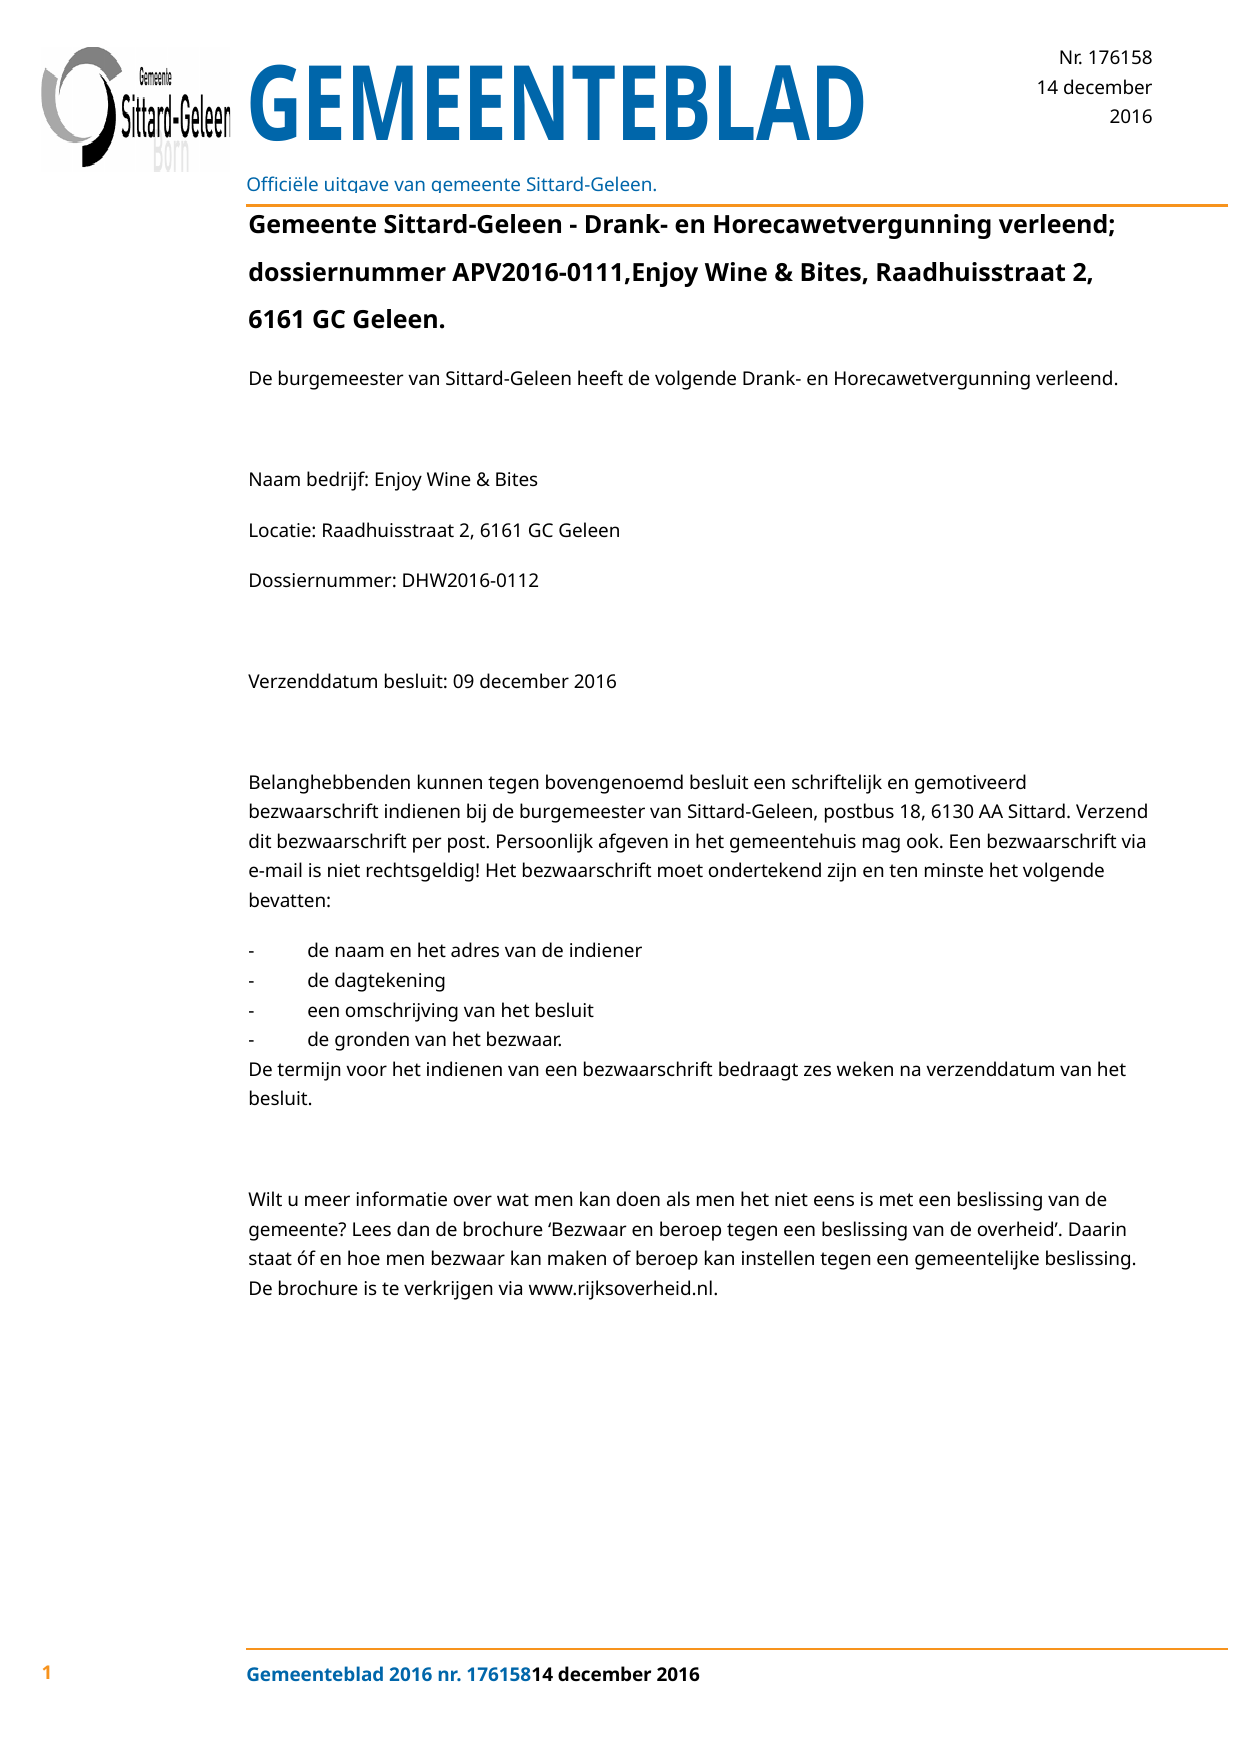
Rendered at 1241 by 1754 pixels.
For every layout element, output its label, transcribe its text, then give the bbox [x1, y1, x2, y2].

text Belanghebbenden kunnen tegen bovengenoemd besluit een schriftelijk en gemotiveerd bezwaarschrift indienen bij de burgemeester van Sittard-Geleen, postbus 18, 6130 AA Sittard. Verzend dit bezwaarschrift per post. Persoonlijk afgeven in het gemeentehuis mag ook. Een bezwaarschrift via e-mail is niet rechtsgeldig! Het bezwaarschrift moet ondertekend zijn en ten minste het volgende bevatten: [248, 769, 1152, 913]
text Gemeente Sittard-Geleen - Drank- en Horecawetvergunning verleend; dossiernummer APV2016-0111,Enjoy Wine & Bites, Raadhuisstraat 2, 6161 GC Geleen. [248, 207, 1152, 336]
text De burgemeester van Sittard-Geleen heeft de volgende Drank- en Horecawetvergunning verleend. [248, 366, 1152, 391]
list de gronden van het bezwaar. [248, 1026, 1152, 1052]
list een omschrijving van het besluit [248, 997, 1152, 1022]
text Naam bedrijf: Enjoy Wine & Bites [248, 466, 1152, 492]
list de naam en het adres van de indiener [248, 938, 1152, 963]
list de dagtekening [248, 967, 1152, 993]
text Wilt u meer informatie over wat men kan doen als men het niet eens is met een beslissing van de gemeente? Lees dan de brochure ‘Bezwaar en beroep tegen een beslissing van de overheid’. Daarin staat óf en hoe men bezwaar kan maken of beroep kan instellen tegen een gemeentelijke beslissing. De brochure is te verkrijgen via www.rijksoverheid.nl. [248, 1186, 1152, 1301]
text Locatie: Raadhuisstraat 2, 6161 GC Geleen [248, 517, 1152, 542]
text Verzenddatum besluit: 09 december 2016 [248, 668, 1152, 694]
picture [41, 47, 231, 172]
text De termijn voor het indienen van een bezwaarschrift bedraagt zes weken na verzenddatum van het besluit. [248, 1056, 1152, 1111]
text Dossiernummer: DHW2016-0112 [248, 567, 1152, 593]
